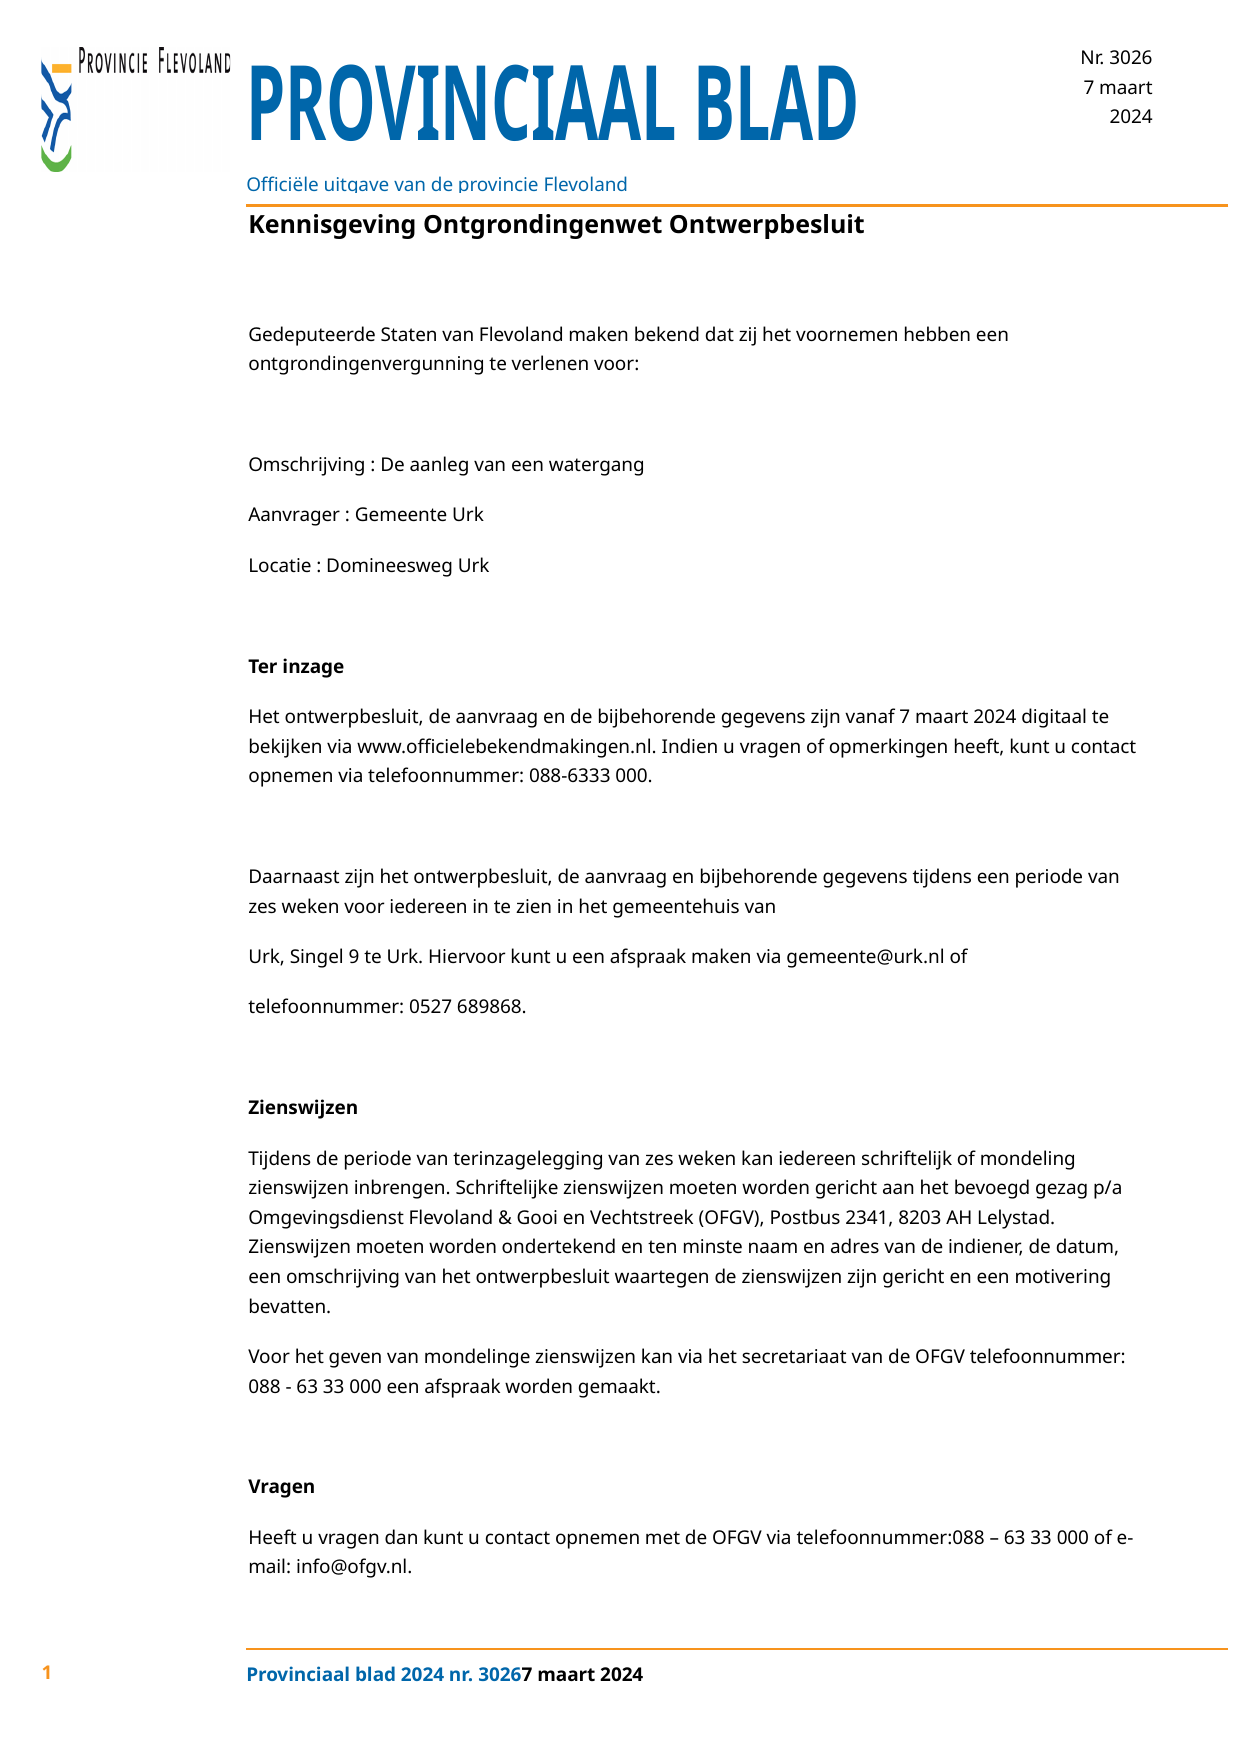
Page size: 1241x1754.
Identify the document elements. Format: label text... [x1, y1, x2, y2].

text telefoonnummer: 0527 689868. [248, 994, 1152, 1019]
text Gedeputeerde Staten van Flevoland maken bekend dat zij het voornemen hebben een ontgrondingenvergunning te verlenen voor: [248, 321, 1152, 376]
text Zienswijzen [248, 1094, 1152, 1120]
text Urk, Singel 9 te Urk. Hiervoor kunt u een afspraak maken via gemeente@urk.nl of [248, 943, 1152, 969]
text Vragen [248, 1474, 1152, 1499]
text Voor het geven van mondelinge zienswijzen kan via het secretariaat van de OFGV telefoonnummer: 088 - 63 33 000 een afspraak worden gemaakt. [248, 1343, 1152, 1398]
text Ter inzage [248, 653, 1152, 678]
text Kennisgeving Ontgrondingenwet Ontwerpbesluit [248, 207, 1152, 241]
text Locatie : Domineesweg Urk [248, 552, 1152, 578]
picture [41, 47, 231, 172]
text Het ontwerpbesluit, de aanvraag en de bijbehorende gegevens zijn vanaf 7 maart 2024 digitaal te bekijken via www.officielebekendmakingen.nl. Indien u vragen of opmerkingen heeft, kunt u contact opnemen via telefoonnummer: 088-6333 000. [248, 703, 1152, 788]
text Omschrijving : De aanleg van een watergang [248, 451, 1152, 477]
text Daarnaast zijn het ontwerpbesluit, de aanvraag en bijbehorende gegevens tijdens een periode van zes weken voor iedereen in te zien in het gemeentehuis van [248, 863, 1152, 918]
text Heeft u vragen dan kunt u contact opnemen met de OFGV via telefoonnummer:088 – 63 33 000 of e-mail: info@ofgv.nl. [248, 1524, 1152, 1579]
text Tijdens de periode van terinzagelegging van zes weken kan iedereen schriftelijk of mondeling zienswijzen inbrengen. Schriftelijke zienswijzen moeten worden gericht aan het bevoegd gezag p/a Omgevingsdienst Flevoland & Gooi en Vechtstreek (OFGV), Postbus 2341, 8203 AH Lelystad. Zienswijzen moeten worden ondertekend en ten minste naam en adres van de indiener, de datum, een omschrijving van het ontwerpbesluit waartegen de zienswijzen zijn gericht en een motivering bevatten. [248, 1145, 1152, 1318]
text Aanvrager : Gemeente Urk [248, 502, 1152, 527]
